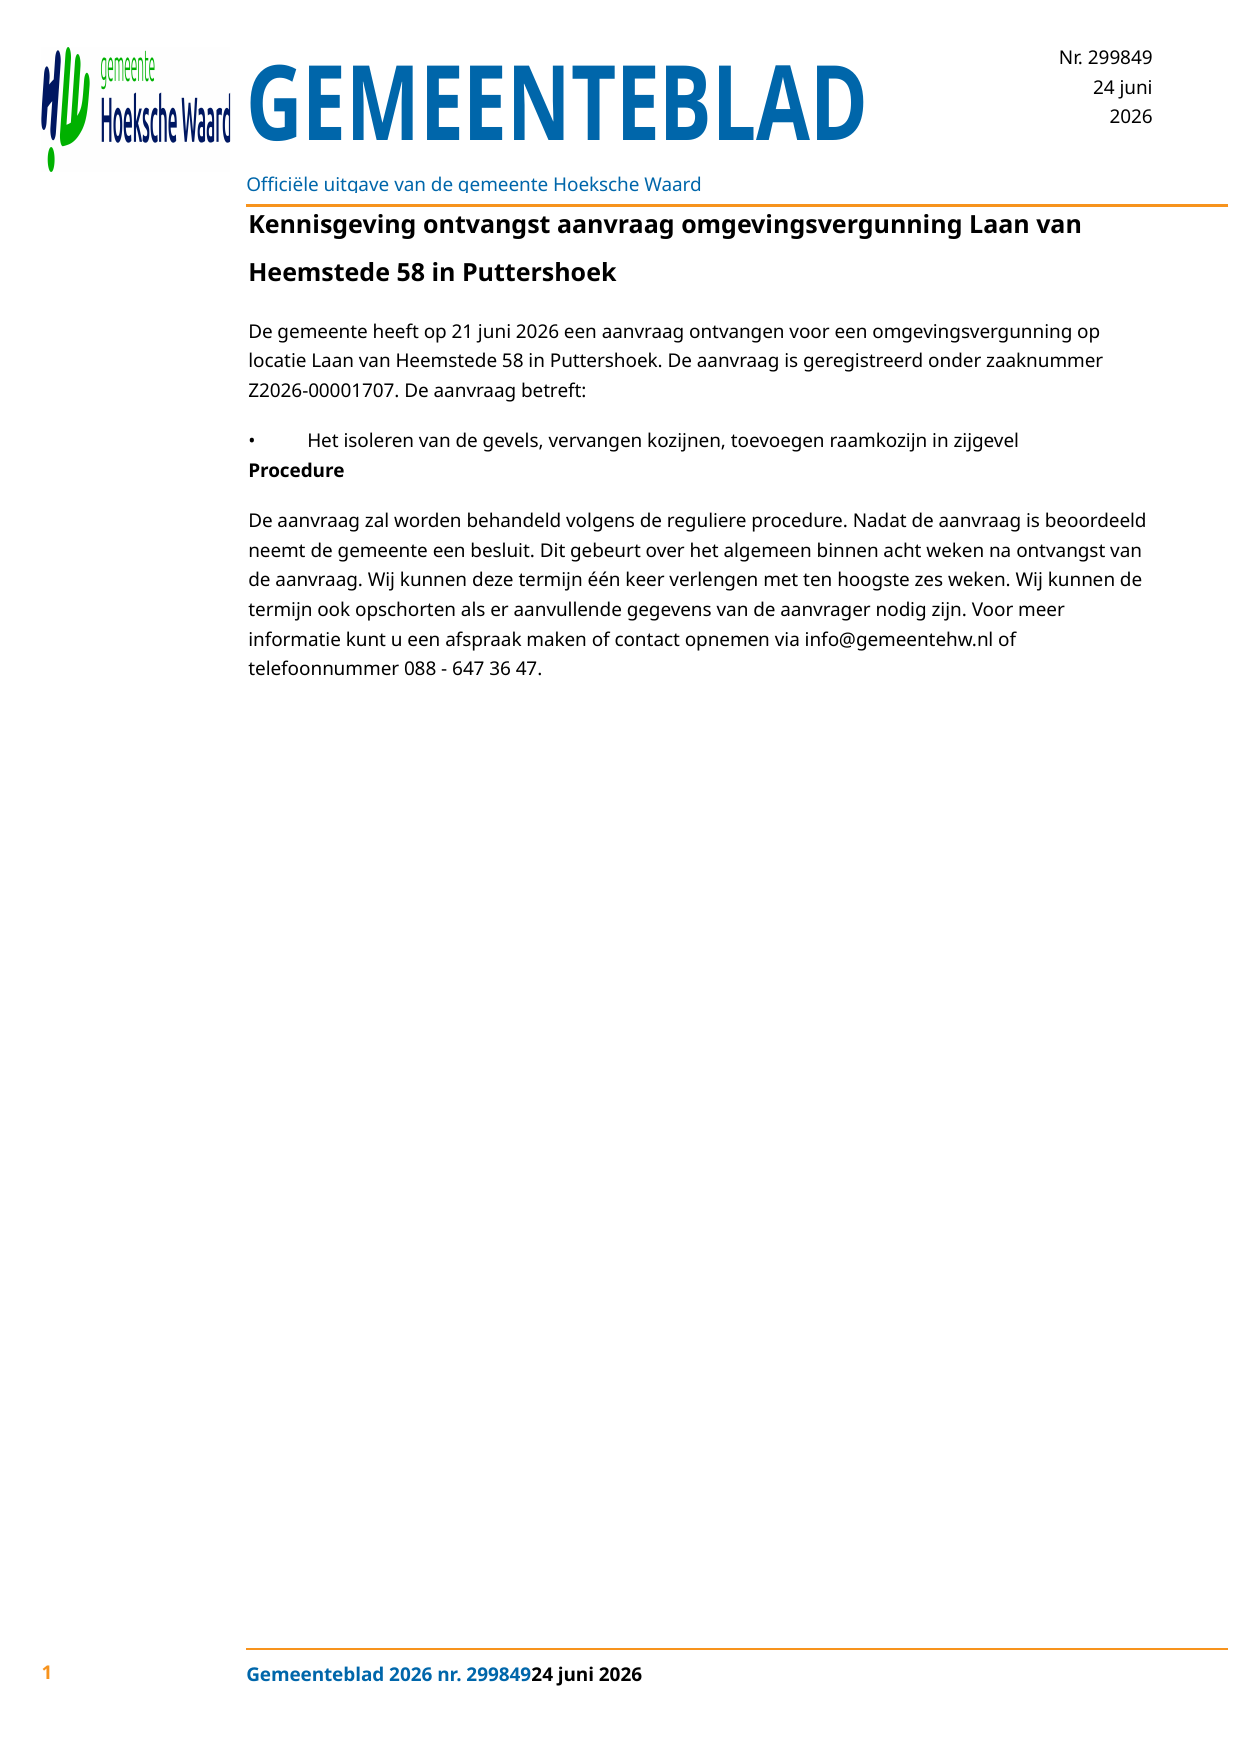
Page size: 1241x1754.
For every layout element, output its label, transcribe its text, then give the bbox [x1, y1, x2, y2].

text Procedure [248, 457, 1152, 483]
text De aanvraag zal worden behandeld volgens de reguliere procedure. Nadat de aanvraag is beoordeeld neemt de gemeente een besluit. Dit gebeurt over het algemeen binnen acht weken na ontvangst van de aanvraag. Wij kunnen deze termijn één keer verlengen met ten hoogste zes weken. Wij kunnen de termijn ook opschorten als er aanvullende gegevens van de aanvrager nodig zijn. Voor meer informatie kunt u een afspraak maken of contact opnemen via info@gemeentehw.nl of telefoonnummer 088 - 647 36 47. [248, 507, 1152, 681]
picture [41, 47, 231, 172]
text De gemeente heeft op 21 juni 2026 een aanvraag ontvangen voor een omgevingsvergunning op locatie Laan van Heemstede 58 in Puttershoek. De aanvraag is geregistreerd onder zaaknummer Z2026-00001707. De aanvraag betreft: [248, 318, 1152, 403]
text Kennisgeving ontvangst aanvraag omgevingsvergunning Laan van Heemstede 58 in Puttershoek [248, 207, 1152, 288]
list Het isoleren van de gevels, vervangen kozijnen, toevoegen raamkozijn in zijgevel [248, 427, 1152, 453]
